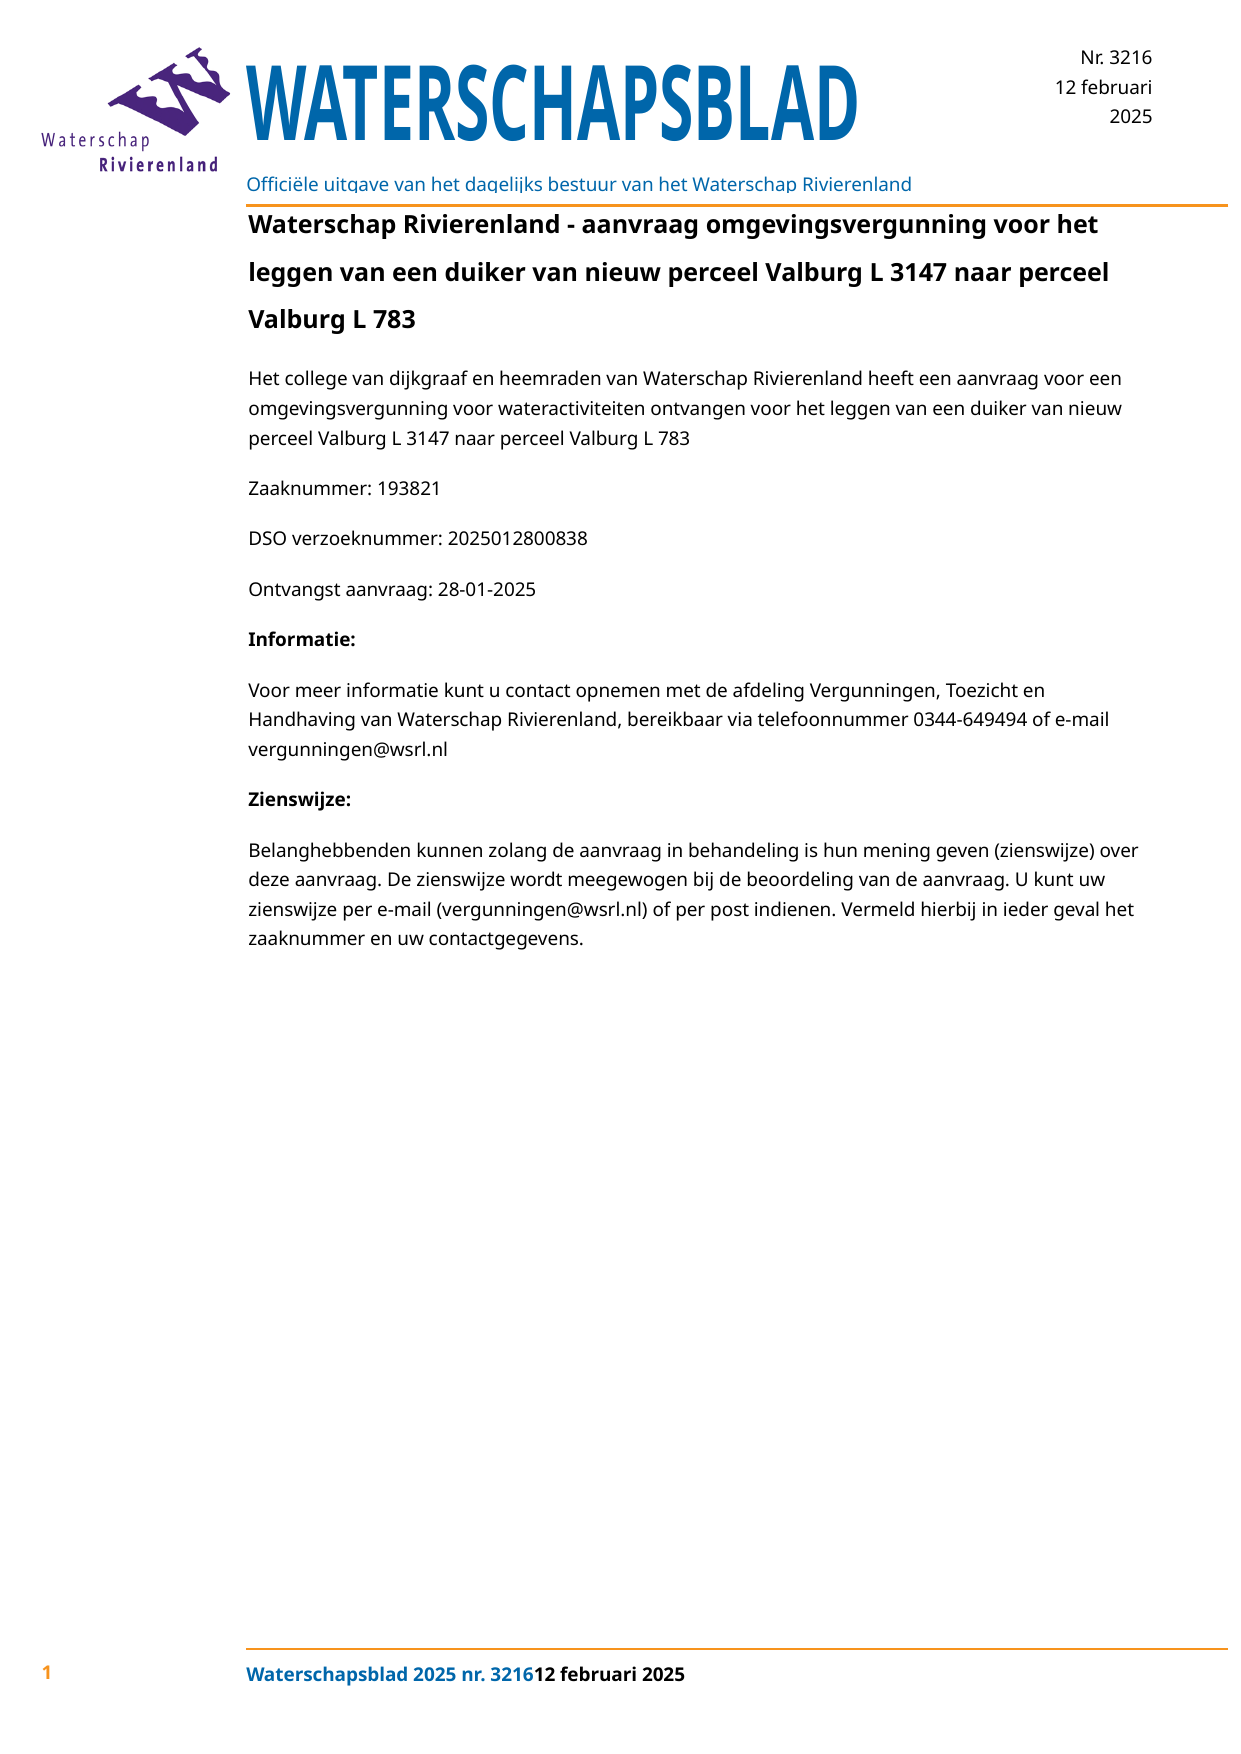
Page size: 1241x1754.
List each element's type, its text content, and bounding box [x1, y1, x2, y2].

text Zienswijze: [248, 786, 1152, 812]
text Informatie: [248, 626, 1152, 652]
text Het college van dijkgraaf en heemraden van Waterschap Rivierenland heeft een aanvraag voor een omgevingsvergunning voor wateractiviteiten ontvangen voor het leggen van een duiker van nieuw perceel Valburg L 3147 naar perceel Valburg L 783 [248, 366, 1152, 450]
text Belanghebbenden kunnen zolang de aanvraag in behandeling is hun mening geven (zienswijze) over deze aanvraag. De zienswijze wordt meegewogen bij de beoordeling van de aanvraag. U kunt uw zienswijze per e-mail (vergunningen@wsrl.nl) of per post indienen. Vermeld hierbij in ieder geval het zaaknummer en uw contactgegevens. [248, 837, 1152, 951]
text Voor meer informatie kunt u contact opnemen met de afdeling Vergunningen, Toezicht en Handhaving van Waterschap Rivierenland, bereikbaar via telefoonnummer 0344-649494 of e-mail vergunningen@wsrl.nl [248, 677, 1152, 762]
picture [41, 47, 231, 172]
text Zaaknummer: 193821 [248, 475, 1152, 501]
text DSO verzoeknummer: 2025012800838 [248, 526, 1152, 551]
text Waterschap Rivierenland - aanvraag omgevingsvergunning voor het leggen van een duiker van nieuw perceel Valburg L 3147 naar perceel Valburg L 783 [248, 207, 1152, 336]
text Ontvangst aanvraag: 28-01-2025 [248, 576, 1152, 602]
